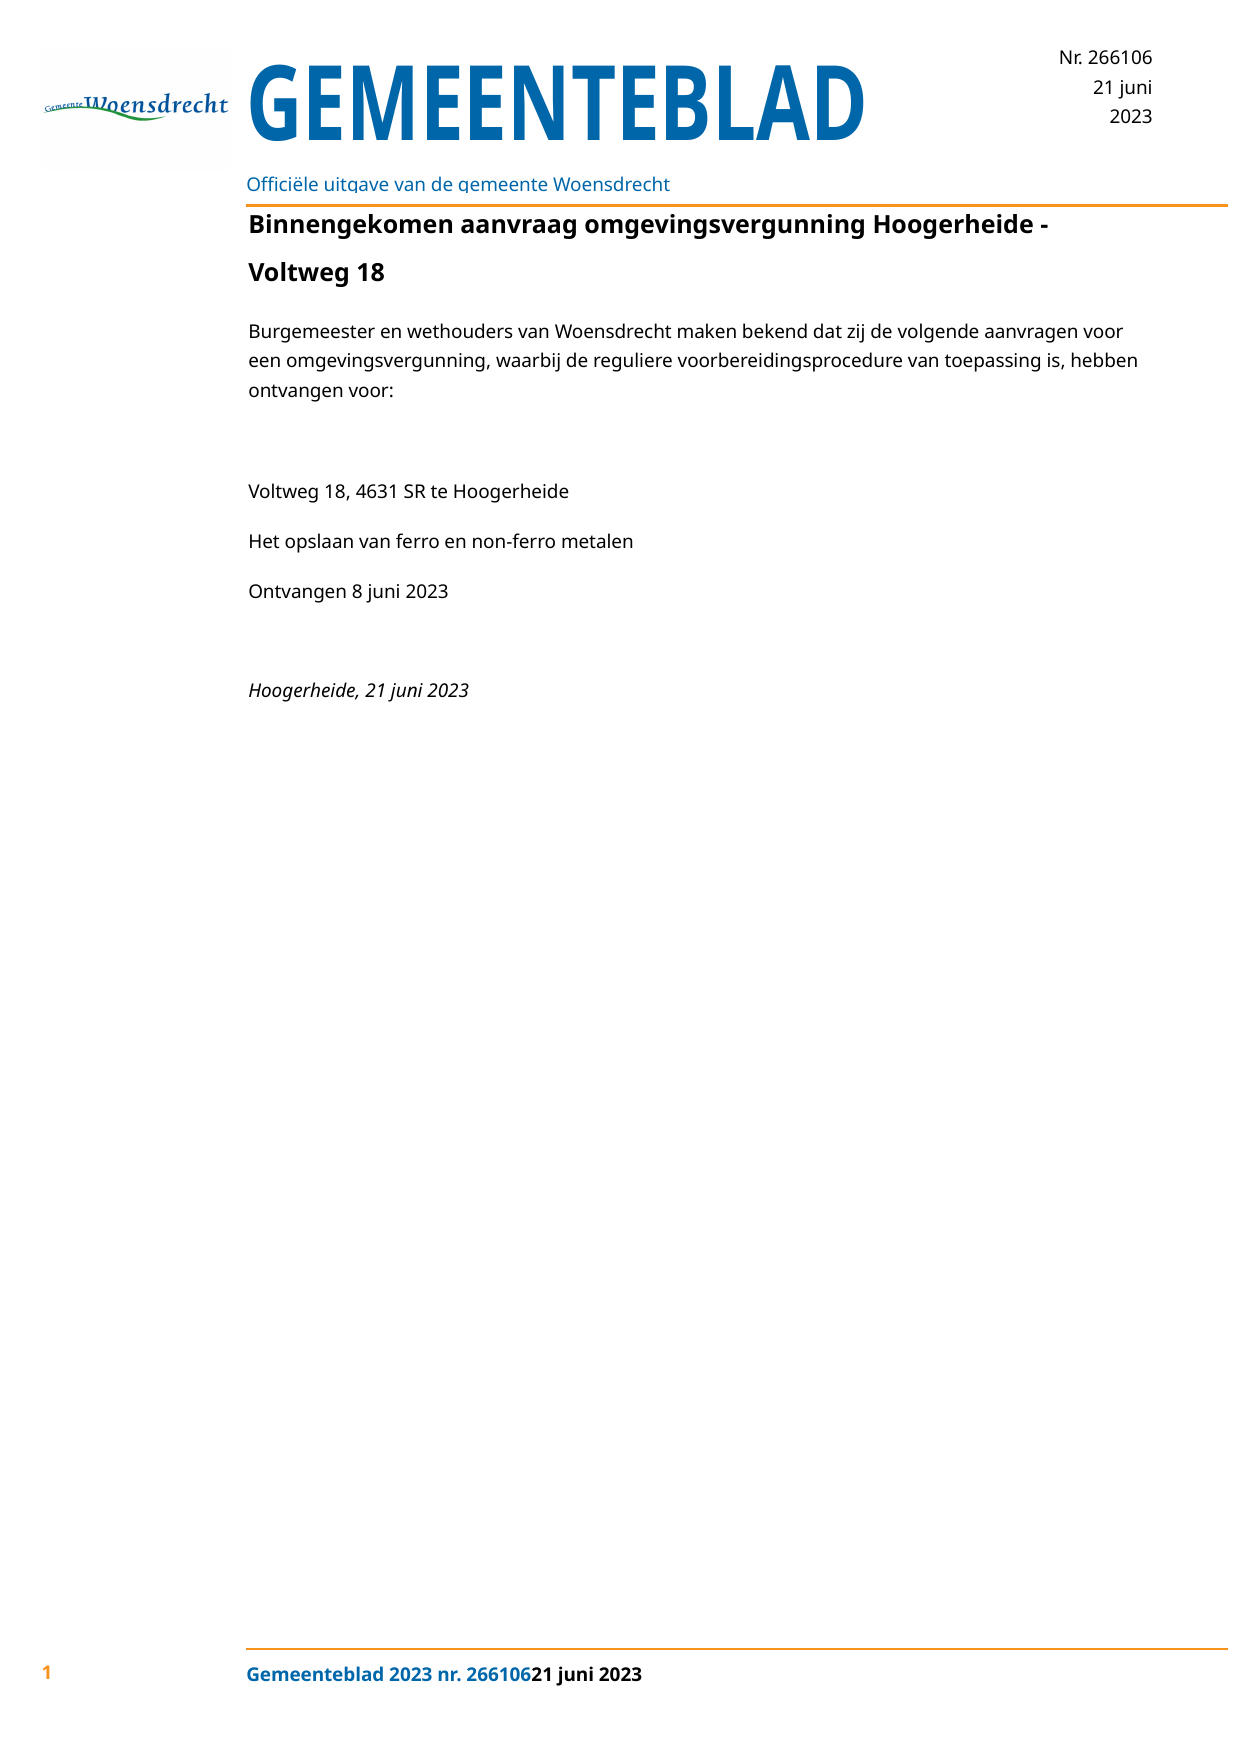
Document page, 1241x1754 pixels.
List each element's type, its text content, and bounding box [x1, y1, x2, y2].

text Burgemeester en wethouders van Woensdrecht maken bekend dat zij de volgende aanvragen voor een omgevingsvergunning, waarbij de reguliere voorbereidingsprocedure van toepassing is, hebben ontvangen voor: [248, 318, 1152, 403]
text Hoogerheide, 21 juni 2023 [248, 677, 1152, 703]
text Het opslaan van ferro en non-ferro metalen [248, 528, 1152, 554]
text Voltweg 18, 4631 SR te Hoogerheide [248, 478, 1152, 504]
text Binnengekomen aanvraag omgevingsvergunning Hoogerheide - Voltweg 18 [248, 207, 1152, 288]
text Ontvangen 8 juni 2023 [248, 579, 1152, 604]
picture [41, 47, 231, 172]
